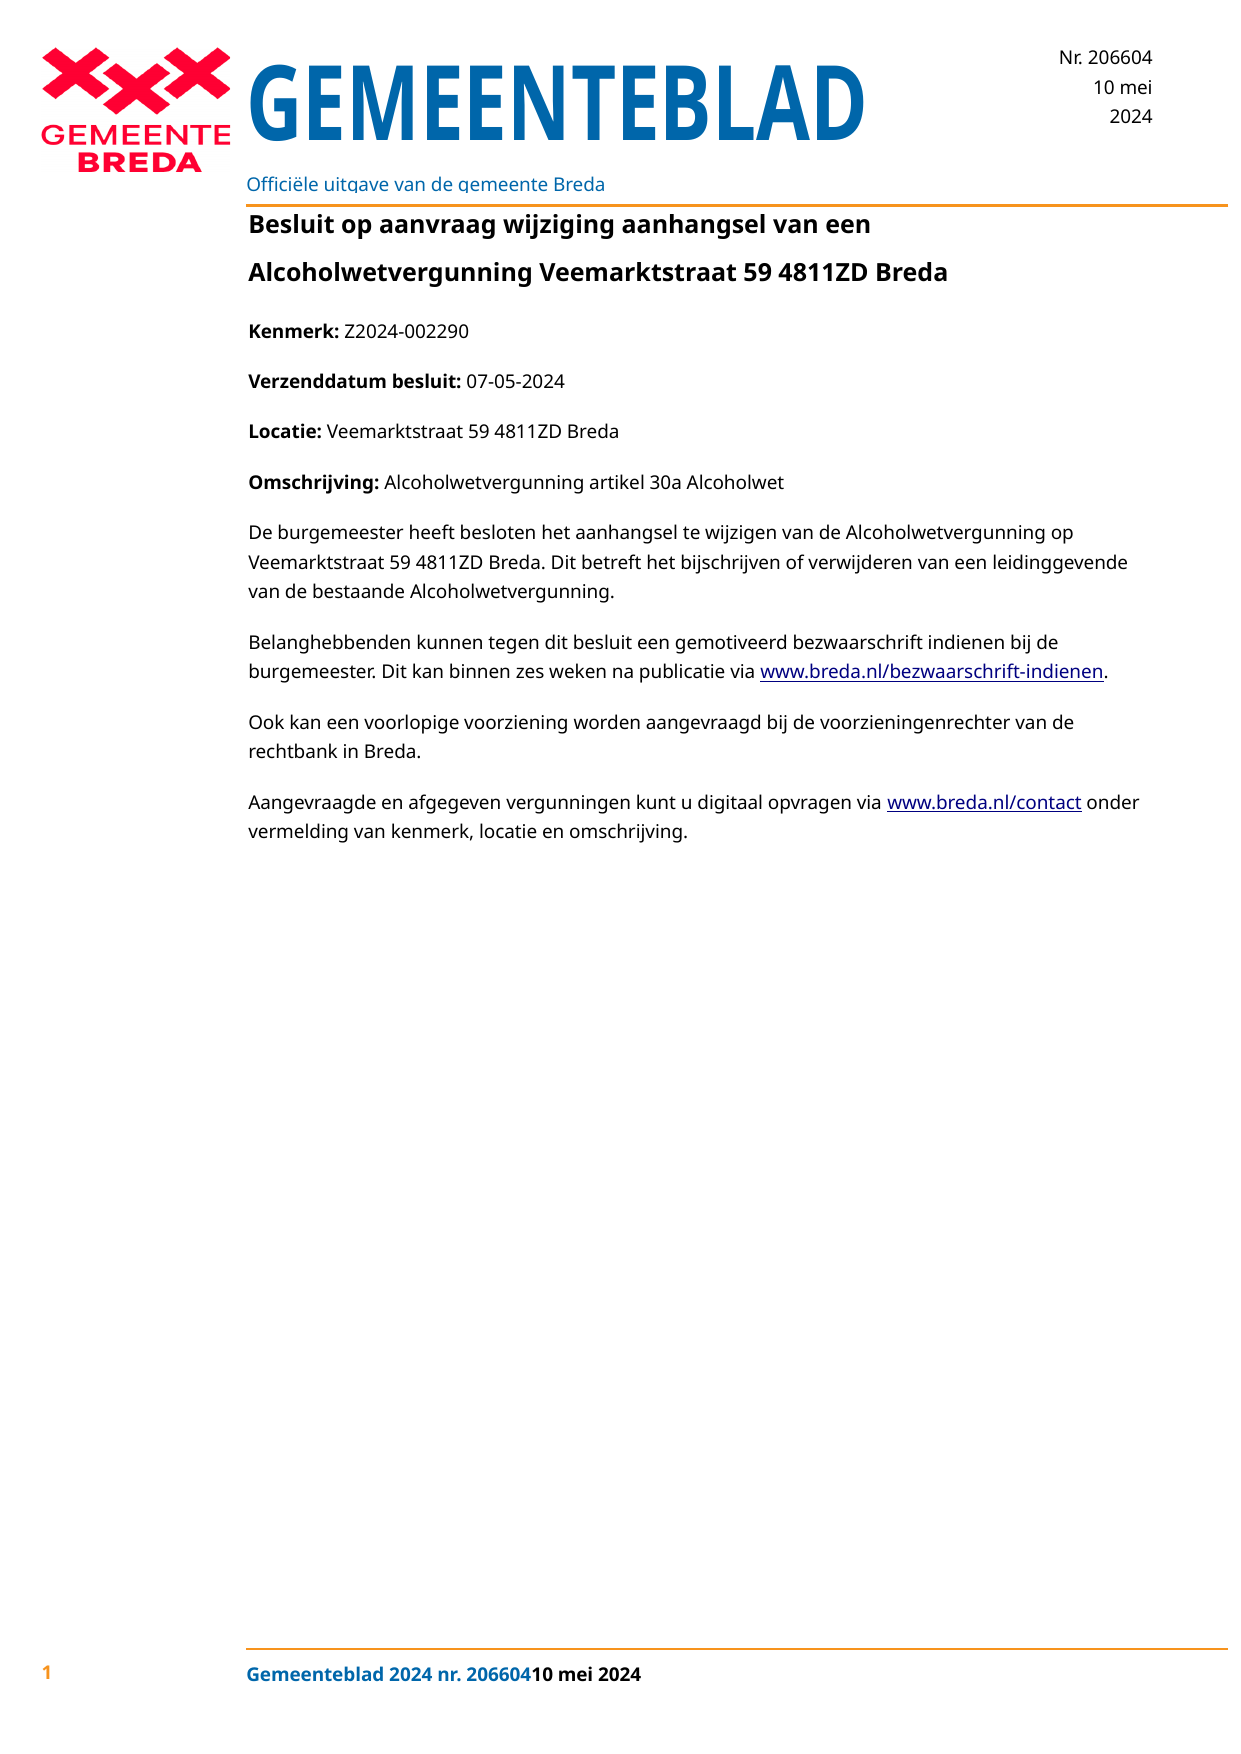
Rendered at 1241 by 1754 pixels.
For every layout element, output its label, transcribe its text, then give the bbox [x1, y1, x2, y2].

text De burgemeester heeft besloten het aanhangsel te wijzigen van de Alcoholwetvergunning op Veemarktstraat 59 4811ZD Breda. Dit betreft het bijschrijven of verwijderen van een leidinggevende van de bestaande Alcoholwetvergunning. [248, 519, 1152, 604]
text Aangevraagde en afgegeven vergunningen kunt u digitaal opvragen via www.breda.nl/contact onder vermelding van kenmerk, locatie en omschrijving. [248, 789, 1152, 844]
text Besluit op aanvraag wijziging aanhangsel van een Alcoholwetvergunning Veemarktstraat 59 4811ZD Breda [248, 207, 1152, 288]
text Locatie: Veemarktstraat 59 4811ZD Breda [248, 419, 1152, 444]
text Belanghebbenden kunnen tegen dit besluit een gemotiveerd bezwaarschrift indienen bij de burgemeester. Dit kan binnen zes weken na publicatie via www.breda.nl/bezwaarschrift-indienen. [248, 629, 1152, 684]
text Verzenddatum besluit: 07-05-2024 [248, 368, 1152, 394]
text Ook kan een voorlopige voorziening worden aangevraagd bij de voorzieningenrechter van de rechtbank in Breda. [248, 709, 1152, 764]
text Omschrijving: Alcoholwetvergunning artikel 30a Alcoholwet [248, 469, 1152, 495]
picture [41, 47, 231, 172]
text Kenmerk: Z2024-002290 [248, 318, 1152, 344]
